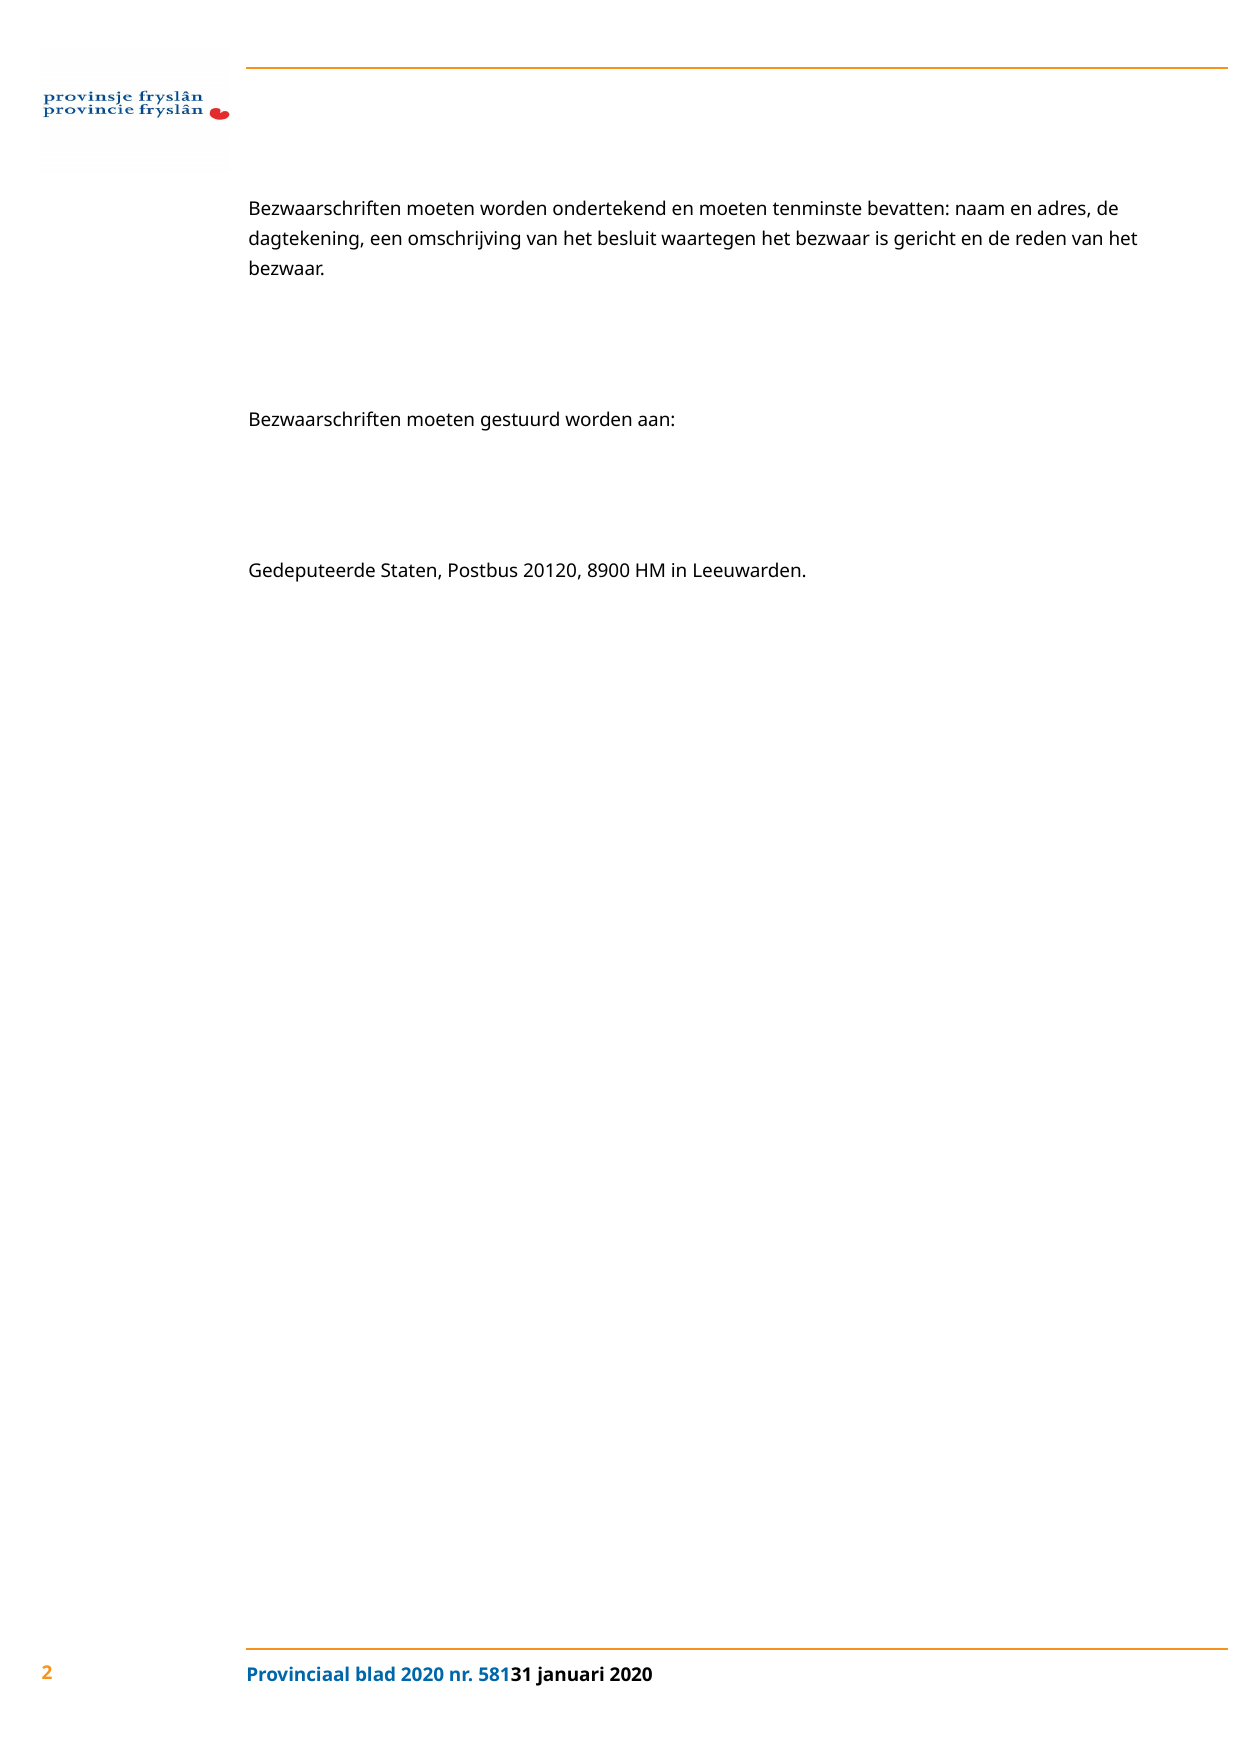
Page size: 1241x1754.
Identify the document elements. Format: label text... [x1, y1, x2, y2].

text Bezwaarschriften moeten gestuurd worden aan: [248, 406, 1152, 432]
text Bezwaarschriften moeten worden ondertekend en moeten tenminste bevatten: naam en adres, de dagtekening, een omschrijving van het besluit waartegen het bezwaar is gericht en de reden van het bezwaar. [248, 196, 1152, 281]
text Gedeputeerde Staten, Postbus 20120, 8900 HM in Leeuwarden. [248, 557, 1152, 583]
picture [41, 47, 231, 172]
